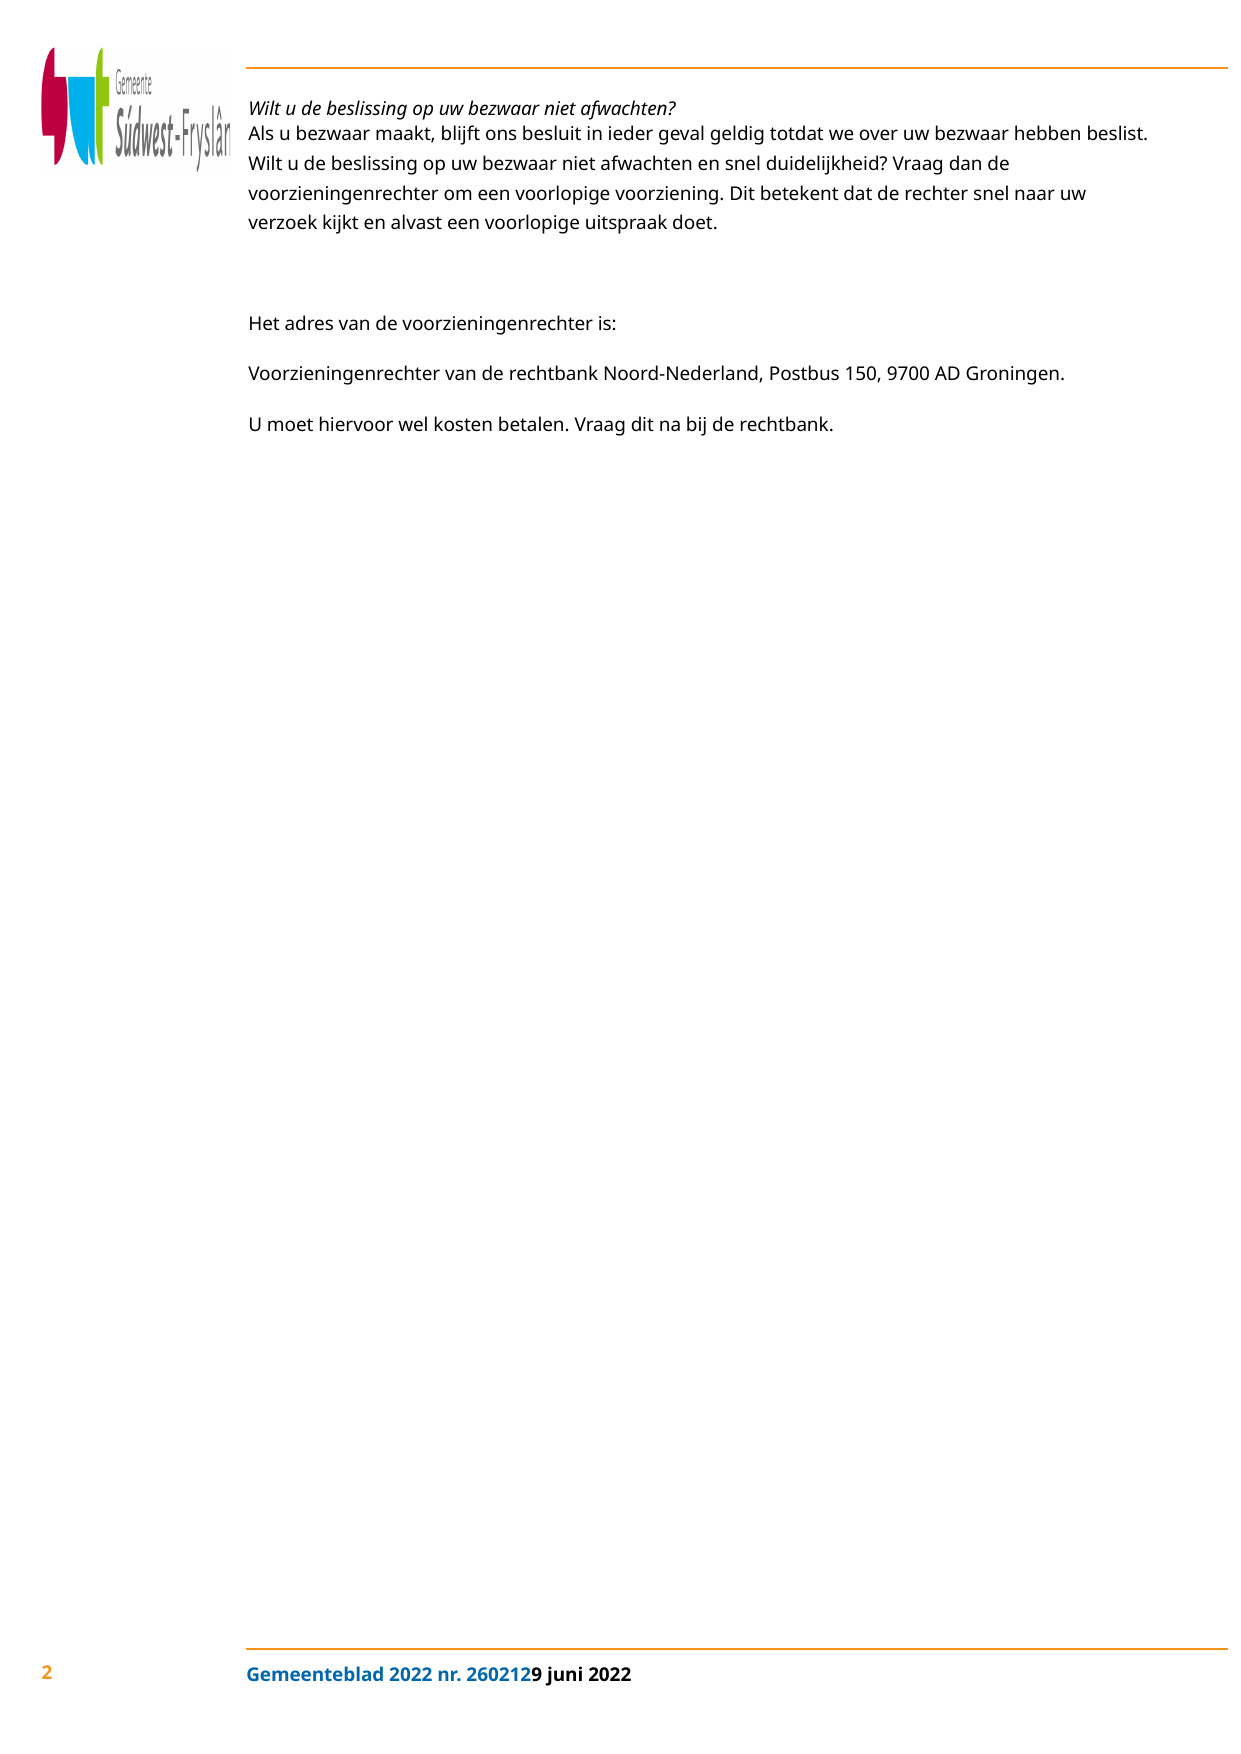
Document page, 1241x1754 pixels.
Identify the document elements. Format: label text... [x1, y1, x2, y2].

text U moet hiervoor wel kosten betalen. Vraag dit na bij de rechtbank. [248, 411, 1152, 437]
text Het adres van de voorzieningenrechter is: [248, 310, 1152, 336]
picture [41, 47, 231, 172]
text Als u bezwaar maakt, blijft ons besluit in ieder geval geldig totdat we over uw bezwaar hebben beslist. Wilt u de beslissing op uw bezwaar niet afwachten en snel duidelijkheid? Vraag dan de voorzieningenrechter om een voorlopige voorziening. Dit betekent dat de rechter snel naar uw verzoek kijkt en alvast een voorlopige uitspraak doet. [248, 121, 1152, 235]
text Wilt u de beslissing op uw bezwaar niet afwachten? [248, 95, 1152, 121]
text Voorzieningenrechter van de rechtbank Noord-Nederland, Postbus 150, 9700 AD Groningen. [248, 361, 1152, 386]
